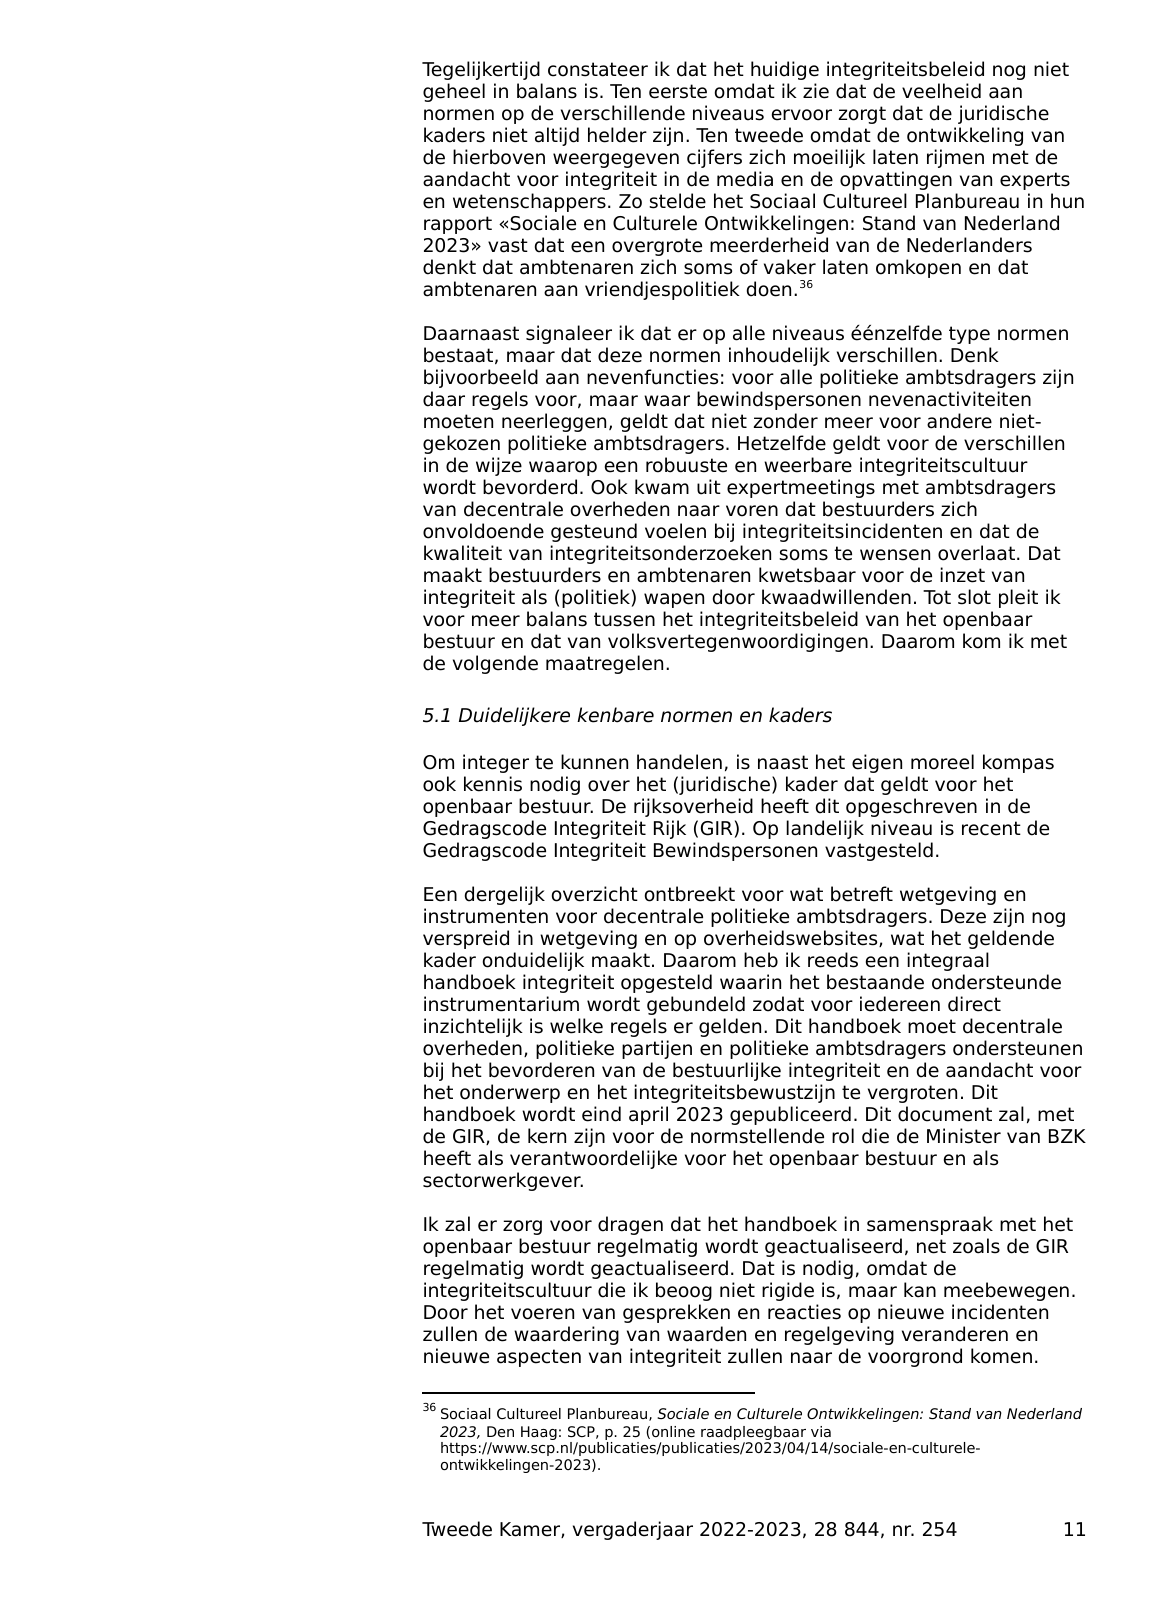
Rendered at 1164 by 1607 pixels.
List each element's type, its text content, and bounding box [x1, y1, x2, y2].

text Een dergelijk overzicht ontbreekt voor wat betreft wetgeving en instrumenten voor decentrale politieke ambtsdragers. Deze zijn nog verspreid in wetgeving en op overheidswebsites, wat het geldende kader onduidelijk maakt. Daarom heb ik reeds een integraal handboek integriteit opgesteld waarin het bestaande ondersteunde instrumentarium wordt gebundeld zodat voor iedereen direct inzichtelijk is welke regels er gelden. Dit handboek moet decentrale overheden, politieke partijen en politieke ambtsdragers ondersteunen bij het bevorderen van de bestuurlijke integriteit en de aandacht voor het onderwerp en het integriteitsbewustzijn te vergroten. Dit handboek wordt eind april 2023 gepubliceerd. Dit document zal, met de GIR, de kern zijn voor de normstellende rol die de Minister van BZK heeft als verantwoordelijke voor het openbaar bestuur en als sectorwerkgever. [422, 884, 1087, 1191]
subtitle 5.1 Duidelijkere kenbare normen en kaders [422, 705, 1087, 727]
text Om integer te kunnen handelen, is naast het eigen moreel kompas ook kennis nodig over het (juridische) kader dat geldt voor het openbaar bestuur. De rijksoverheid heeft dit opgeschreven in de Gedragscode Integriteit Rijk (GIR). Op landelijk niveau is recent de Gedragscode Integriteit Bewindspersonen vastgesteld. [422, 752, 1087, 862]
text Daarnaast signaleer ik dat er op alle niveaus éénzelfde type normen bestaat, maar dat deze normen inhoudelijk verschillen. Denk bijvoorbeeld aan nevenfuncties: voor alle politieke ambtsdragers zijn daar regels voor, maar waar bewindspersonen nevenactiviteiten moeten neerleggen, geldt dat niet zonder meer voor andere niet-gekozen politieke ambtsdragers. Hetzelfde geldt voor de verschillen in de wijze waarop een robuuste en weerbare integriteitscultuur wordt bevorderd. Ook kwam uit expertmeetings met ambtsdragers van decentrale overheden naar voren dat bestuurders zich onvoldoende gesteund voelen bij integriteitsincidenten en dat de kwaliteit van integriteitsonderzoeken soms te wensen overlaat. Dat maakt bestuurders en ambtenaren kwetsbaar voor de inzet van integriteit als (politiek) wapen door kwaadwillenden. Tot slot pleit ik voor meer balans tussen het integriteitsbeleid van het openbaar bestuur en dat van volksvertegenwoordigingen. Daarom kom ik met de volgende maatregelen. [422, 323, 1087, 675]
text Sociaal Cultureel Planbureau, Sociale en Culturele Ontwikkelingen: Stand van Nederland 2023, Den Haag: SCP, p. 25 (online raadpleegbaar via https://www.scp.nl/publicaties/publicaties/2023/04/14/sociale-en-culturele-ontwikkelingen-2023). [422, 1402, 1087, 1474]
text Tegelijkertijd constateer ik dat het huidige integriteitsbeleid nog niet geheel in balans is. Ten eerste omdat ik zie dat de veelheid aan normen op de verschillende niveaus ervoor zorgt dat de juridische kaders niet altijd helder zijn. Ten tweede omdat de ontwikkeling van de hierboven weergegeven cijfers zich moeilijk laten rijmen met de aandacht voor integriteit in de media en de opvattingen van experts en wetenschappers. Zo stelde het Sociaal Cultureel Planbureau in hun rapport «Sociale en Culturele Ontwikkelingen: Stand van Nederland 2023» vast dat een overgrote meerderheid van de Nederlanders denkt dat ambtenaren zich soms of vaker laten omkopen en dat ambtenaren aan vriendjespolitiek doen. [422, 59, 1087, 301]
text Ik zal er zorg voor dragen dat het handboek in samenspraak met het openbaar bestuur regelmatig wordt geactualiseerd, net zoals de GIR regelmatig wordt geactualiseerd. Dat is nodig, omdat de integriteitscultuur die ik beoog niet rigide is, maar kan meebewegen. Door het voeren van gesprekken en reacties op nieuwe incidenten zullen de waardering van waarden en regelgeving veranderen en nieuwe aspecten van integriteit zullen naar de voorgrond komen. [422, 1214, 1087, 1367]
